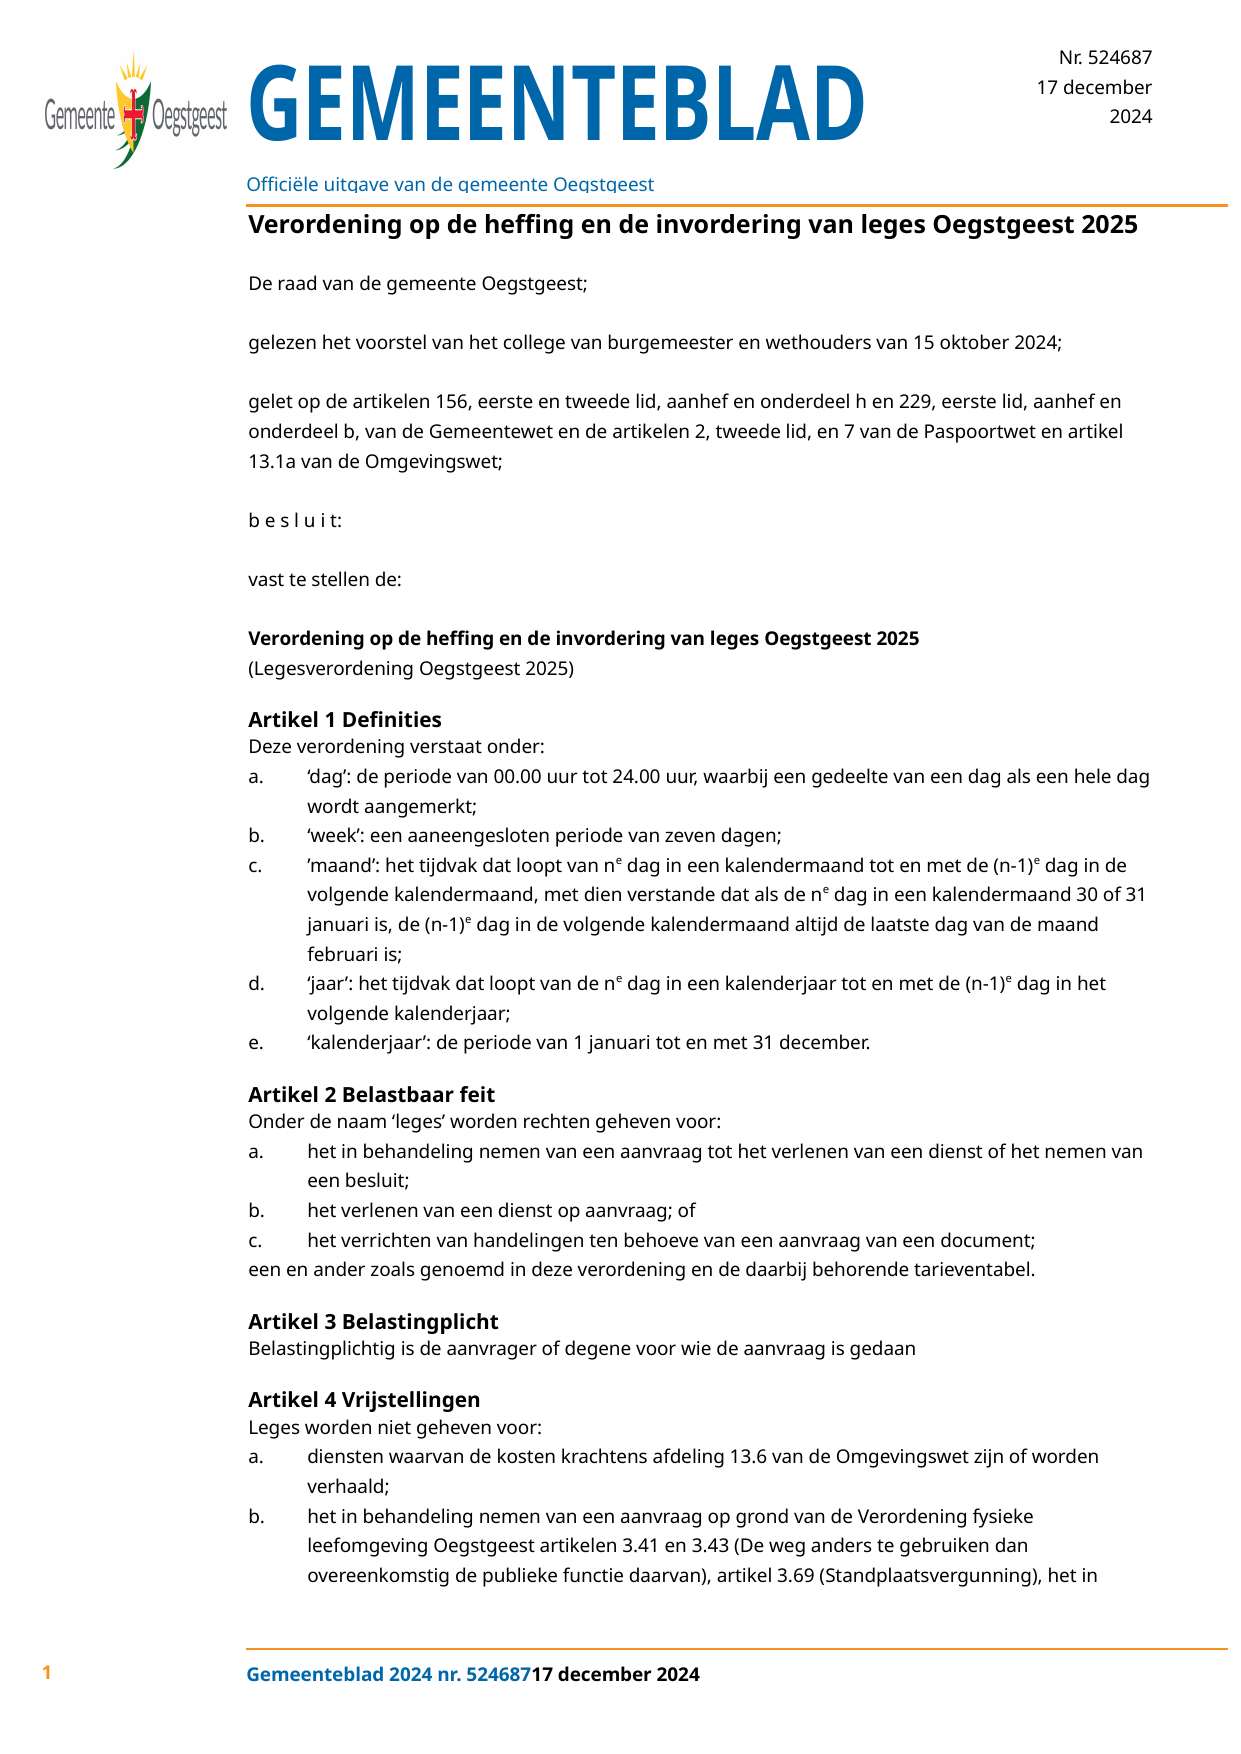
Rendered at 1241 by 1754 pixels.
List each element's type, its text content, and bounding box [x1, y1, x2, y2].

list diensten waarvan de kosten krachtens afdeling 13.6 van de Omgevingswet zijn of worden verhaald; [248, 1444, 1152, 1499]
list ‘jaar’: het tijdvak dat loopt van de ne dag in een kalenderjaar tot en met de (n-1)e dag in het volgende kalenderjaar; [248, 970, 1152, 1026]
picture [41, 47, 231, 172]
text Artikel 1 Definities [248, 705, 1152, 734]
text vast te stellen de: [248, 566, 1152, 592]
text gelet op de artikelen 156, eerste en tweede lid, aanhef en onderdeel h en 229, eerste lid, aanhef en onderdeel b, van de Gemeentewet en de artikelen 2, tweede lid, en 7 van de Paspoortwet en artikel 13.1a van de Omgevingswet; [248, 389, 1152, 473]
text Deze verordening verstaat onder: [248, 734, 1152, 759]
text (Legesverordening Oegstgeest 2025) [248, 655, 1152, 681]
list het verrichten van handelingen ten behoeve van een aanvraag van een document; [248, 1227, 1152, 1252]
text Belastingplichtig is de aanvrager of degene voor wie de aanvraag is gedaan [248, 1335, 1152, 1361]
list ‘dag’: de periode van 00.00 uur tot 24.00 uur, waarbij een gedeelte van een dag als een hele dag wordt aangemerkt; [248, 763, 1152, 819]
list het in behandeling nemen van een aanvraag op grond van de Verordening fysieke leefomgeving Oegstgeest artikelen 3.41 en 3.43 (De weg anders te gebruiken dan overeenkomstig de publieke functie daarvan), artikel 3.69 (Standplaatsvergunning), het in [248, 1503, 1152, 1588]
text Leges worden niet geheven voor: [248, 1414, 1152, 1440]
list ’maand’: het tijdvak dat loopt van ne dag in een kalendermaand tot en met de (n-1)e dag in de volgende kalendermaand, met dien verstande dat als de ne dag in een kalendermaand 30 of 31 januari is, de (n-1)e dag in de volgende kalendermaand altijd de laatste dag van de maand februari is; [248, 852, 1152, 967]
list het verlenen van een dienst op aanvraag; of [248, 1197, 1152, 1223]
text Verordening op de heffing en de invordering van leges Oegstgeest 2025 [248, 207, 1152, 241]
list het in behandeling nemen van een aanvraag tot het verlenen van een dienst of het nemen van een besluit; [248, 1138, 1152, 1193]
list ‘week’: een aaneengesloten periode van zeven dagen; [248, 822, 1152, 848]
text Artikel 2 Belastbaar feit [248, 1080, 1152, 1108]
text b e s l u i t: [248, 507, 1152, 533]
text Verordening op de heffing en de invordering van leges Oegstgeest 2025 [248, 625, 1152, 651]
list ‘kalenderjaar’: de periode van 1 januari tot en met 31 december. [248, 1029, 1152, 1055]
text gelezen het voorstel van het college van burgemeester en wethouders van 15 oktober 2024; [248, 329, 1152, 355]
text Artikel 4 Vrijstellingen [248, 1386, 1152, 1414]
text Onder de naam ‘leges’ worden rechten geheven voor: [248, 1108, 1152, 1134]
text De raad van de gemeente Oegstgeest; [248, 270, 1152, 296]
text Artikel 3 Belastingplicht [248, 1307, 1152, 1335]
text een en ander zoals genoemd in deze verordening en de daarbij behorende tarieventabel. [248, 1256, 1152, 1282]
